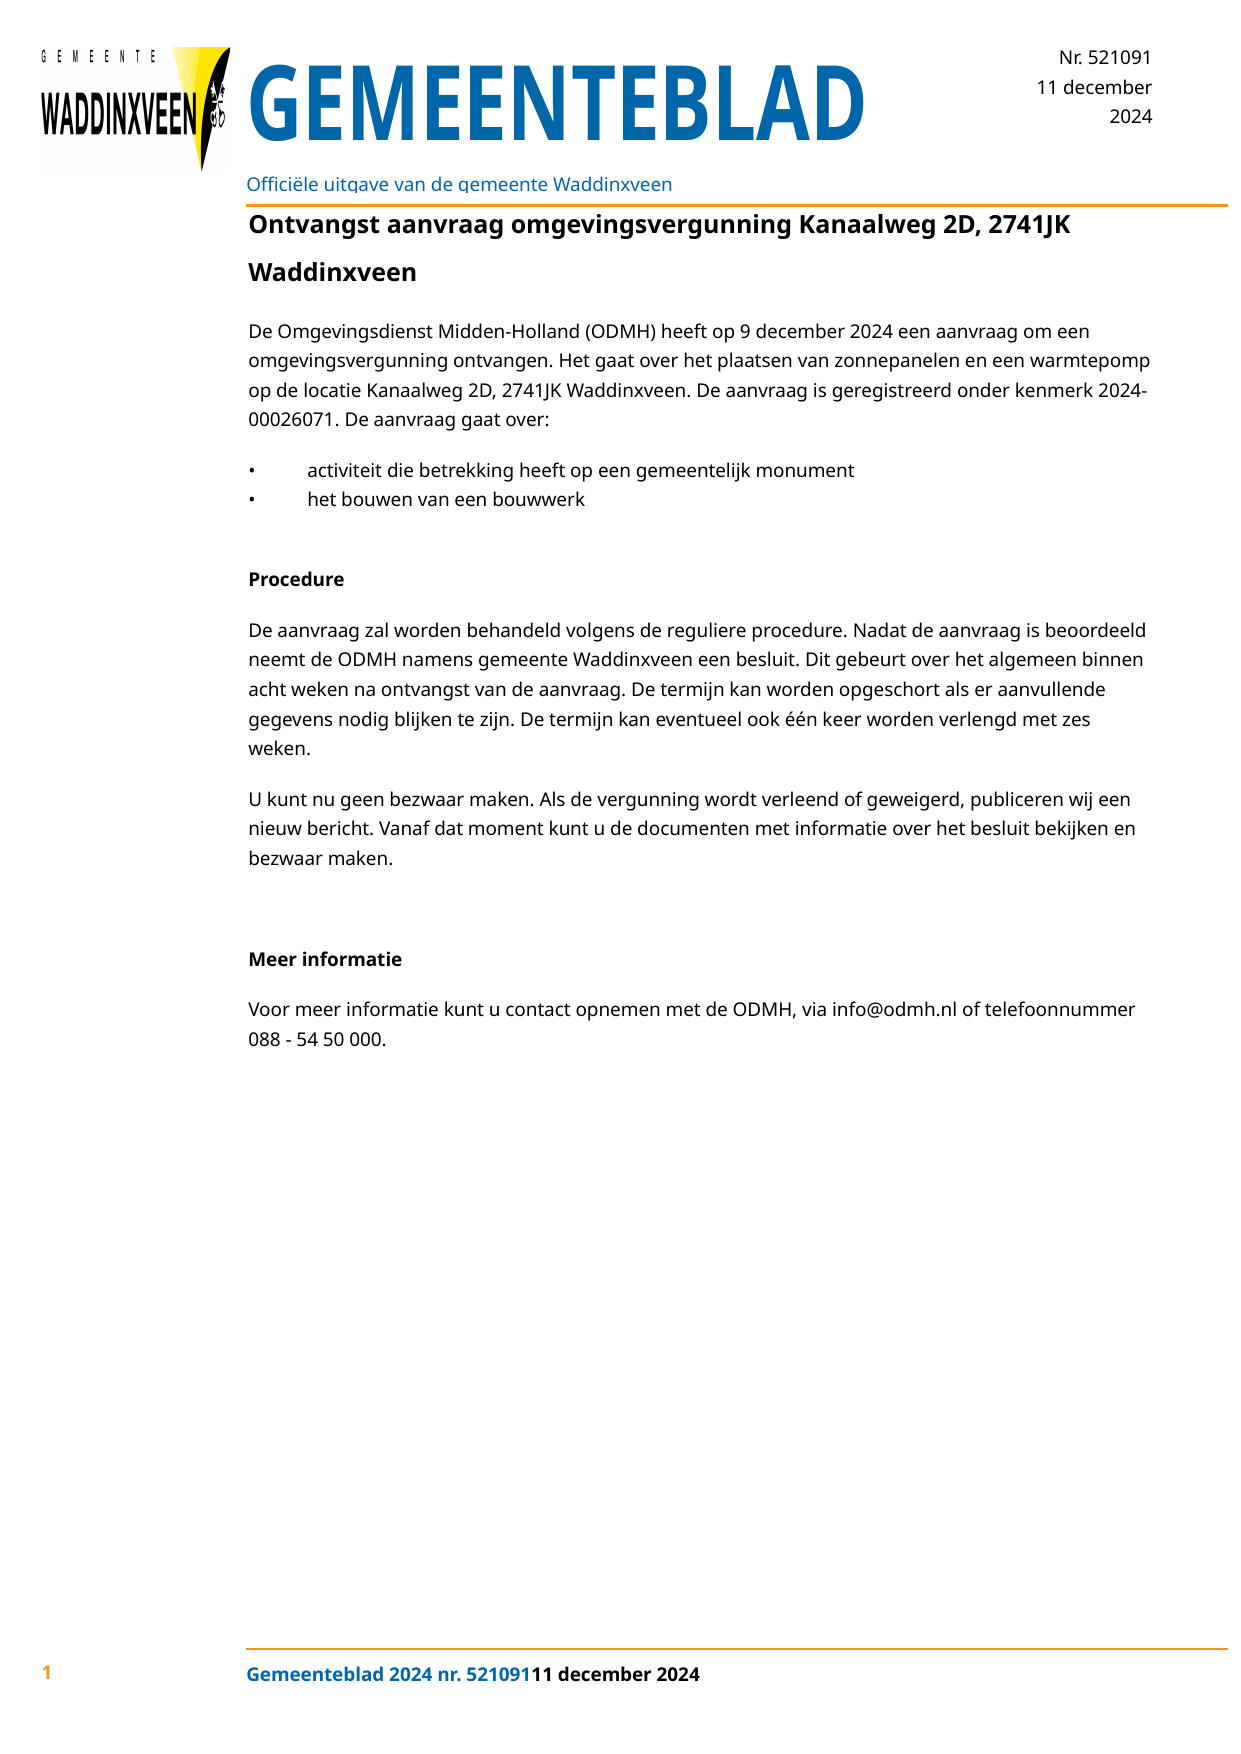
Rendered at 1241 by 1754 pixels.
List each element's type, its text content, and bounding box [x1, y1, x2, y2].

text Meer informatie [248, 946, 1152, 972]
text Procedure [248, 567, 1152, 592]
picture [41, 47, 231, 172]
text Ontvangst aanvraag omgevingsvergunning Kanaalweg 2D, 2741JK Waddinxveen [248, 207, 1152, 288]
text De Omgevingsdienst Midden-Holland (ODMH) heeft op 9 december 2024 een aanvraag om een omgevingsvergunning ontvangen. Het gaat over het plaatsen van zonnepanelen en een warmtepomp op de locatie Kanaalweg 2D, 2741JK Waddinxveen. De aanvraag is geregistreerd onder kenmerk 2024-00026071. De aanvraag gaat over: [248, 318, 1152, 432]
text De aanvraag zal worden behandeld volgens de reguliere procedure. Nadat de aanvraag is beoordeeld neemt de ODMH namens gemeente Waddinxveen een besluit. Dit gebeurt over het algemeen binnen acht weken na ontvangst van de aanvraag. De termijn kan worden opgeschort als er aanvullende gegevens nodig blijken te zijn. De termijn kan eventueel ook één keer worden verlengd met zes weken. [248, 617, 1152, 761]
text U kunt nu geen bezwaar maken. Als de vergunning wordt verleend of geweigerd, publiceren wij een nieuw bericht. Vanaf dat moment kunt u de documenten met informatie over het besluit bekijken en bezwaar maken. [248, 786, 1152, 871]
list activiteit die betrekking heeft op een gemeentelijk monument [248, 457, 1152, 483]
list het bouwen van een bouwwerk [248, 487, 1152, 512]
text Voor meer informatie kunt u contact opnemen met de ODMH, via info@odmh.nl of telefoonnummer 088 - 54 50 000. [248, 996, 1152, 1052]
